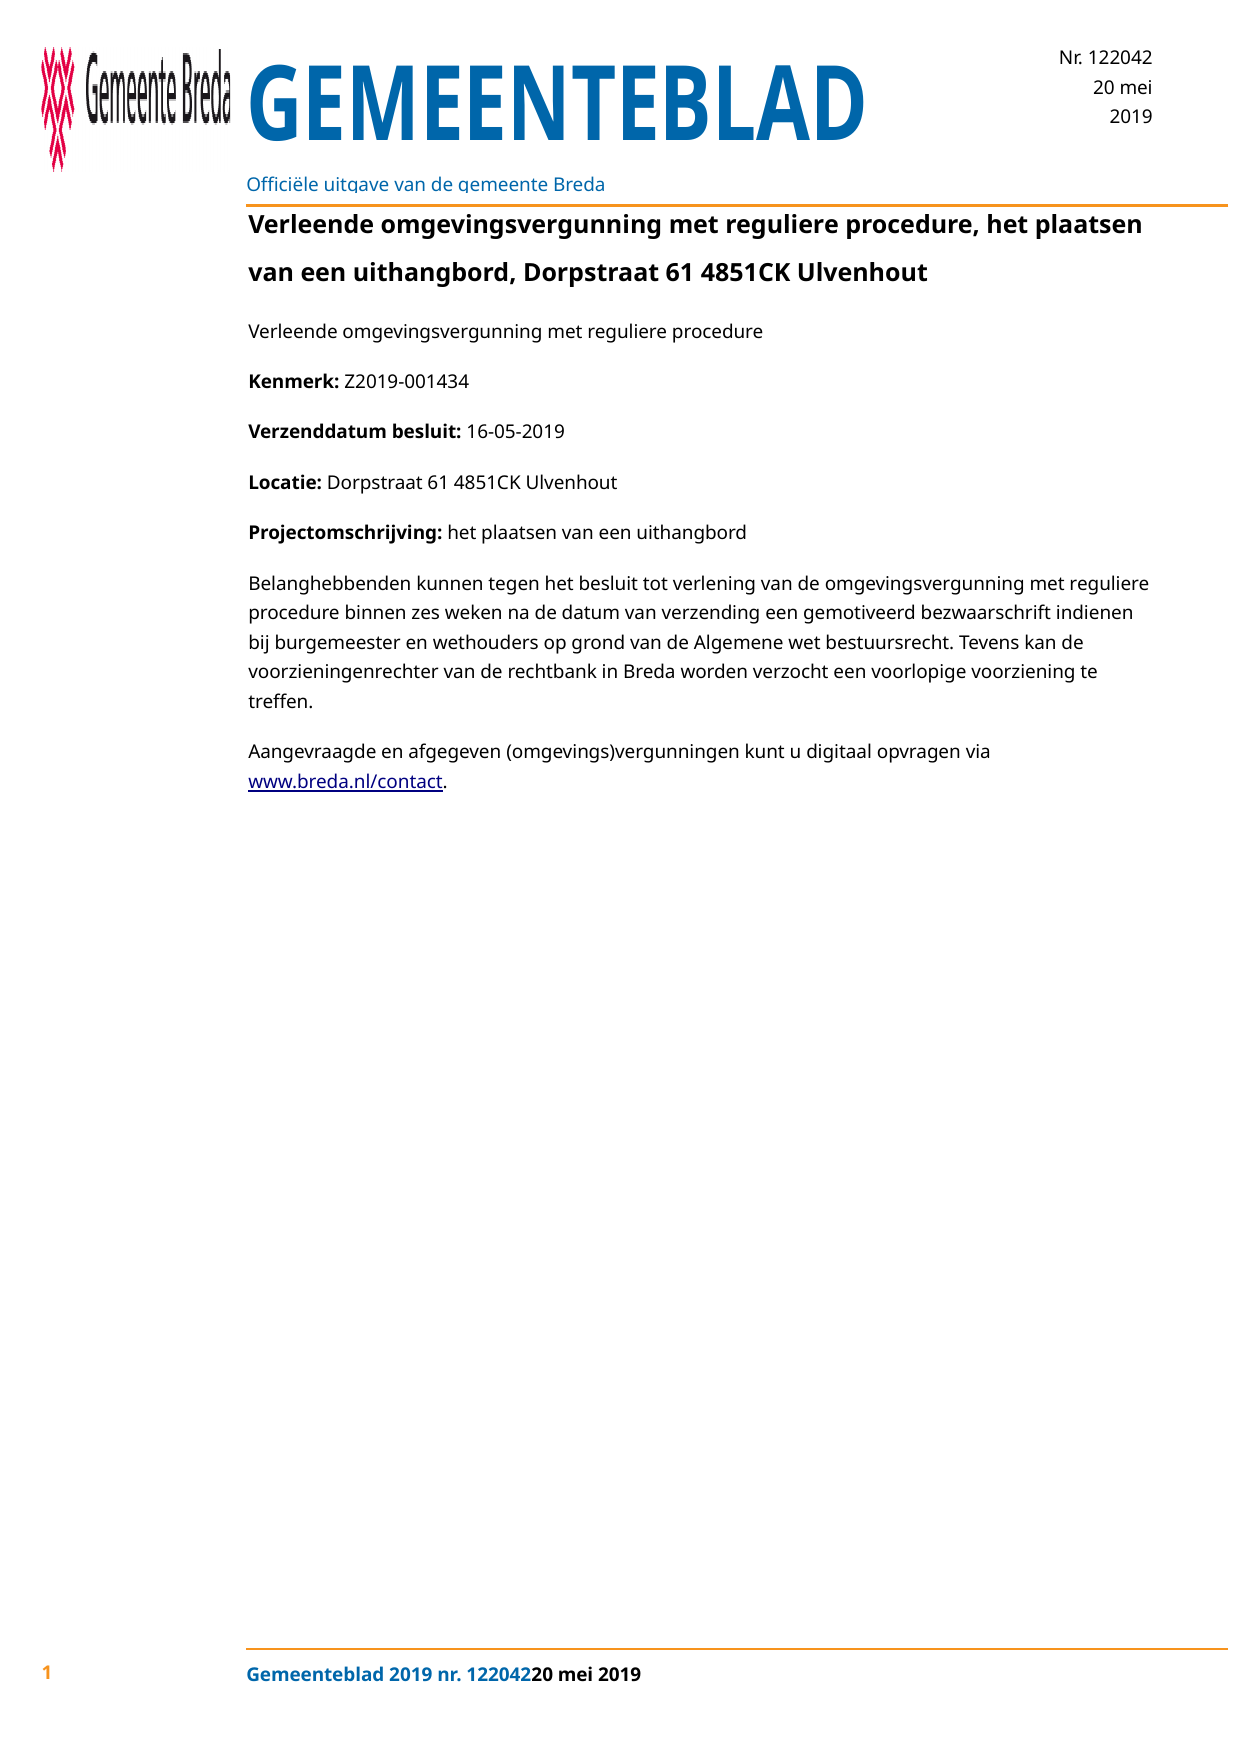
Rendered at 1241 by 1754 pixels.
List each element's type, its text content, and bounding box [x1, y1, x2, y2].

text Kenmerk: Z2019-001434 [248, 368, 1152, 394]
text Locatie: Dorpstraat 61 4851CK Ulvenhout [248, 469, 1152, 495]
picture [41, 47, 231, 172]
text Verleende omgevingsvergunning met reguliere procedure [248, 318, 1152, 344]
text Verzenddatum besluit: 16-05-2019 [248, 419, 1152, 444]
text Verleende omgevingsvergunning met reguliere procedure, het plaatsen van een uithangbord, Dorpstraat 61 4851CK Ulvenhout [248, 207, 1152, 288]
text Aangevraagde en afgegeven (omgevings)vergunningen kunt u digitaal opvragen via www.breda.nl/contact. [248, 739, 1152, 794]
text Projectomschrijving: het plaatsen van een uithangbord [248, 519, 1152, 545]
text Belanghebbenden kunnen tegen het besluit tot verlening van de omgevingsvergunning met reguliere procedure binnen zes weken na de datum van verzending een gemotiveerd bezwaarschrift indienen bij burgemeester en wethouders op grond van de Algemene wet bestuursrecht. Tevens kan de voorzieningenrechter van de rechtbank in Breda worden verzocht een voorlopige voorziening te treffen. [248, 570, 1152, 714]
